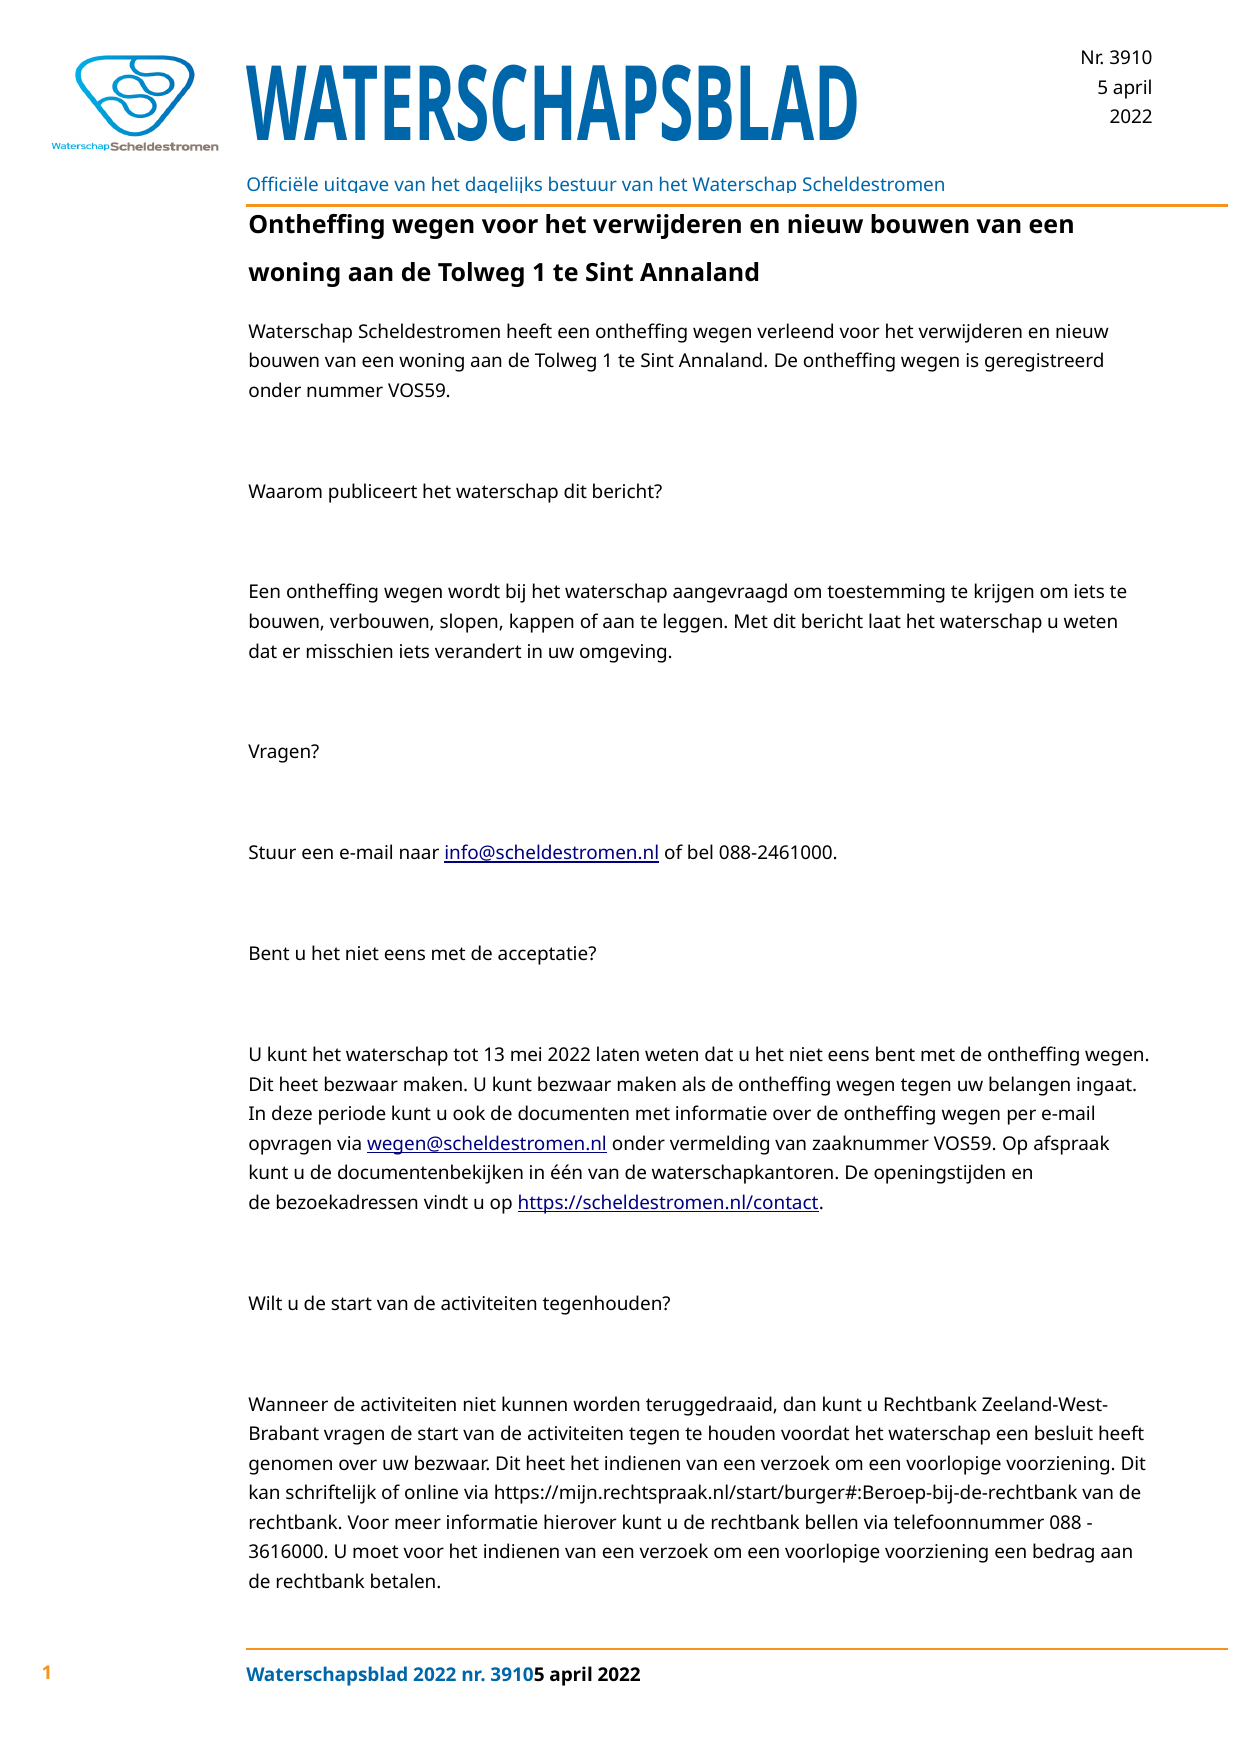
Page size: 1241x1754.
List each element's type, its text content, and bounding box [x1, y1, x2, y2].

text Wanneer de activiteiten niet kunnen worden teruggedraaid, dan kunt u Rechtbank Zeeland-West-Brabant vragen de start van de activiteiten tegen te houden voordat het waterschap een besluit heeft genomen over uw bezwaar. Dit heet het indienen van een verzoek om een voorlopige voorziening. Dit kan schriftelijk of online via https://mijn.rechtspraak.nl/start/burger#:Beroep-bij-de-rechtbank van de rechtbank. Voor meer informatie hierover kunt u de rechtbank bellen via telefoonnummer 088 - 3616000. U moet voor het indienen van een verzoek om een voorlopige voorziening een bedrag aan de rechtbank betalen. [248, 1391, 1152, 1594]
text Een ontheffing wegen wordt bij het waterschap aangevraagd om toestemming te krijgen om iets te bouwen, verbouwen, slopen, kappen of aan te leggen. Met dit bericht laat het waterschap u weten dat er misschien iets verandert in uw omgeving. [248, 579, 1152, 664]
text Bent u het niet eens met de acceptatie? [248, 940, 1152, 966]
text Waterschap Scheldestromen heeft een ontheffing wegen verleend voor het verwijderen en nieuw bouwen van een woning aan de Tolweg 1 te Sint Annaland. De ontheffing wegen is geregistreerd onder nummer VOS59. [248, 318, 1152, 403]
text Vragen? [248, 739, 1152, 764]
text Wilt u de start van de activiteiten tegenhouden? [248, 1290, 1152, 1316]
text Stuur een e-mail naar info@scheldestromen.nl of bel 088-2461000. [248, 839, 1152, 865]
text Ontheffing wegen voor het verwijderen en nieuw bouwen van een woning aan de Tolweg 1 te Sint Annaland [248, 207, 1152, 288]
picture [41, 47, 231, 172]
text Waarom publiceert het waterschap dit bericht? [248, 478, 1152, 504]
text U kunt het waterschap tot 13 mei 2022 laten weten dat u het niet eens bent met de ontheffing wegen. Dit heet bezwaar maken. U kunt bezwaar maken als de ontheffing wegen tegen uw belangen ingaat. In deze periode kunt u ook de documenten met informatie over de ontheffing wegen per e-mail opvragen via wegen@scheldestromen.nl onder vermelding van zaaknummer VOS59. Op afspraak kunt u de documentenbekijken in één van de waterschapkantoren. De openingstijden en de bezoekadressen vindt u op https://scheldestromen.nl/contact. [248, 1041, 1152, 1215]
